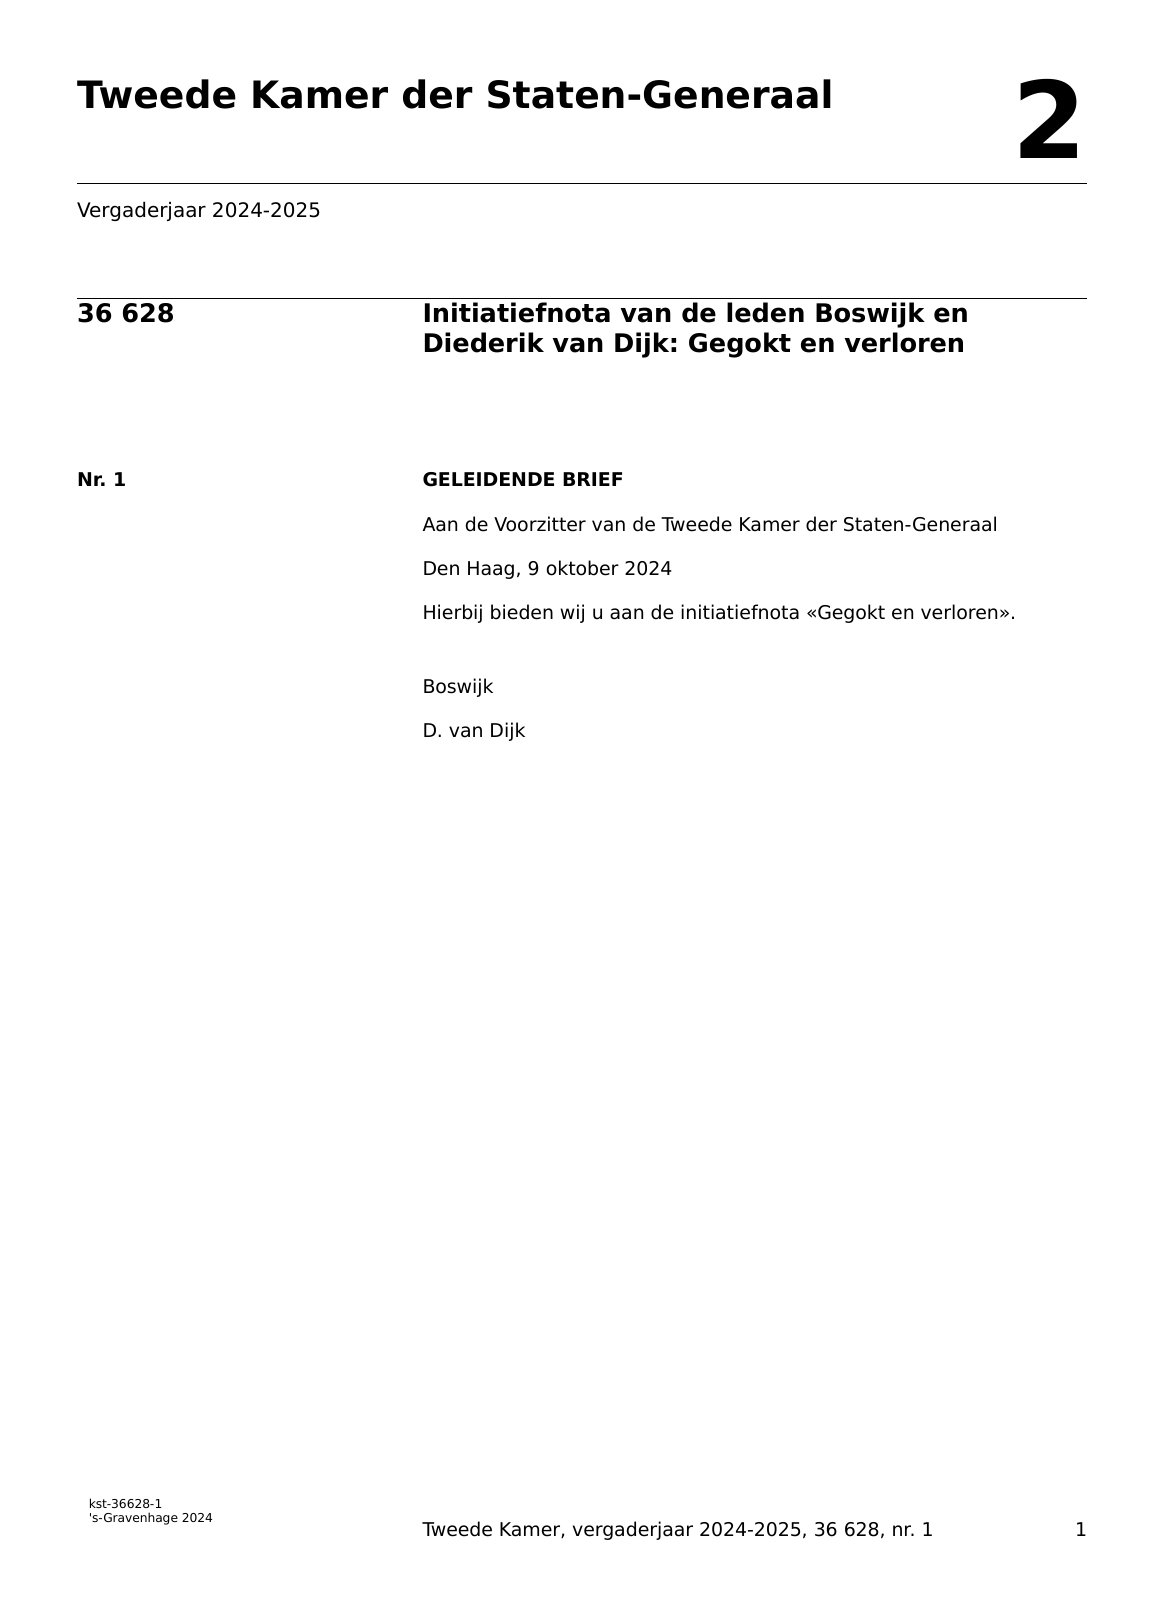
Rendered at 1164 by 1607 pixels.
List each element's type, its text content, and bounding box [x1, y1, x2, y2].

subtitle Nr. 1 GELEIDENDE BRIEF [77, 469, 1087, 491]
subtitle 36 628 Initiatiefnota van de leden Boswijk en Diederik van Dijk: Gegokt en verloren [77, 299, 1087, 358]
table_header 2 [886, 59, 1087, 183]
text Hierbij bieden wij u aan de initiatiefnota «Gegokt en verloren». [422, 602, 1087, 624]
text 's-Gravenhage 2024 [88, 1511, 323, 1525]
table_header Tweede Kamer der Staten-Generaal [77, 59, 886, 183]
text Aan de Voorzitter van de Tweede Kamer der Staten-Generaal [422, 513, 1087, 536]
table_cell Vergaderjaar 2024-2025 [77, 184, 1087, 298]
text Boswijk D. van Dijk [422, 654, 1087, 742]
text Den Haag, 9 oktober 2024 [422, 558, 1087, 580]
text kst-36628-1 [88, 1497, 323, 1511]
